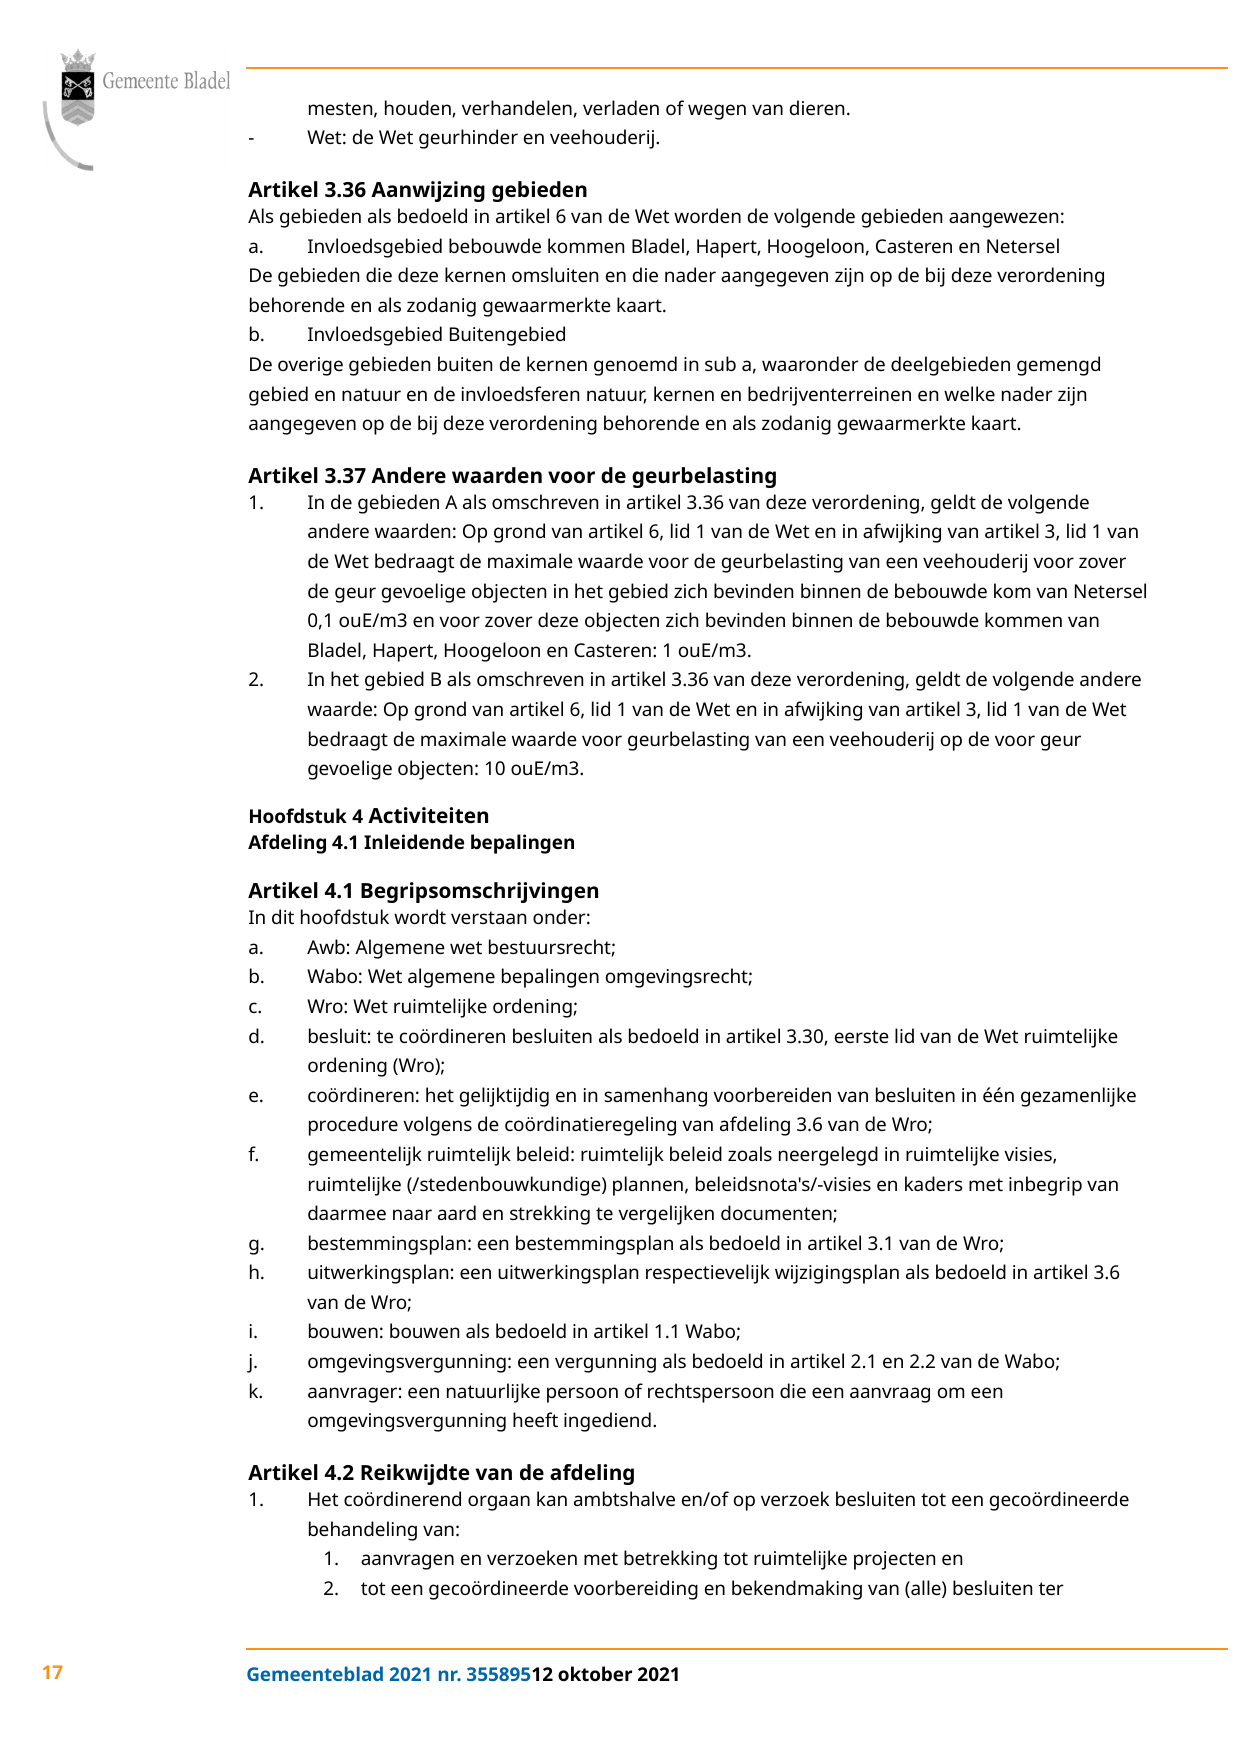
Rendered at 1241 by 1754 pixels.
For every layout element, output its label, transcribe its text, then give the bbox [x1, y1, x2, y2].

list Invloedsgebied bebouwde kommen Bladel, Hapert, Hoogeloon, Casteren en Netersel [248, 233, 1152, 258]
list In het gebied B als omschreven in artikel 3.36 van deze verordening, geldt de volgende andere waarde: Op grond van artikel 6, lid 1 van de Wet en in afwijking van artikel 3, lid 1 van de Wet bedraagt de maximale waarde voor geurbelasting van een veehouderij op de voor geur gevoelige objecten: 10 ouE/m3. [248, 667, 1152, 781]
list omgevingsvergunning: een vergunning als bedoeld in artikel 2.1 en 2.2 van de Wabo; [248, 1348, 1152, 1374]
list aanvrager: een natuurlijke persoon of rechtspersoon die een aanvraag om een omgevingsvergunning heeft ingediend. [248, 1378, 1152, 1433]
list Het coördinerend orgaan kan ambtshalve en/of op verzoek besluiten tot een gecoördineerde behandeling van: [248, 1486, 1152, 1542]
list coördineren: het gelijktijdig en in samenhang voorbereiden van besluiten in één gezamenlijke procedure volgens de coördinatieregeling van afdeling 3.6 van de Wro; [248, 1082, 1152, 1137]
list Wet: de Wet geurhinder en veehouderij. [248, 124, 1152, 150]
text Artikel 4.1 Begripsomschrijvingen [248, 876, 1152, 904]
list tot een gecoördineerde voorbereiding en bekendmaking van (alle) besluiten ter [323, 1575, 1152, 1601]
list aanvragen en verzoeken met betrekking tot ruimtelijke projecten en [323, 1545, 1152, 1571]
list uitwerkingsplan: een uitwerkingsplan respectievelijk wijzigingsplan als bedoeld in artikel 3.6 van de Wro; [248, 1259, 1152, 1315]
picture [41, 47, 231, 172]
text De overige gebieden buiten de kernen genoemd in sub a, waaronder de deelgebieden gemengd gebied en natuur en de invloedsferen natuur, kernen en bedrijventerreinen en welke nader zijn aangegeven op de bij deze verordening behorende en als zodanig gewaarmerkte kaart. [248, 351, 1152, 436]
text Artikel 3.36 Aanwijzing gebieden [248, 175, 1152, 203]
list Wro: Wet ruimtelijke ordening; [248, 993, 1152, 1019]
text De gebieden die deze kernen omsluiten en die nader aangegeven zijn op de bij deze verordening behorende en als zodanig gewaarmerkte kaart. [248, 262, 1152, 318]
text Hoofdstuk 4 Activiteiten [248, 801, 1152, 829]
list bestemmingsplan: een bestemmingsplan als bedoeld in artikel 3.1 van de Wro; [248, 1230, 1152, 1256]
text Artikel 3.37 Andere waarden voor de geurbelasting [248, 461, 1152, 489]
list mesten, houden, verhandelen, verladen of wegen van dieren. [248, 95, 1152, 121]
list besluit: te coördineren besluiten als bedoeld in artikel 3.30, eerste lid van de Wet ruimtelijke ordening (Wro); [248, 1023, 1152, 1078]
list Wabo: Wet algemene bepalingen omgevingsrecht; [248, 964, 1152, 989]
list Awb: Algemene wet bestuursrecht; [248, 934, 1152, 960]
text In dit hoofdstuk wordt verstaan onder: [248, 904, 1152, 930]
text Artikel 4.2 Reikwijdte van de afdeling [248, 1458, 1152, 1486]
list In de gebieden A als omschreven in artikel 3.36 van deze verordening, geldt de volgende andere waarden: Op grond van artikel 6, lid 1 van de Wet en in afwijking van artikel 3, lid 1 van de Wet bedraagt de maximale waarde voor de geurbelasting van een veehouderij voor zover de geur gevoelige objecten in het gebied zich bevinden binnen de bebouwde kom van Netersel 0,1 ouE/m3 en voor zover deze objecten zich bevinden binnen de bebouwde kommen van Bladel, Hapert, Hoogeloon en Casteren: 1 ouE/m3. [248, 489, 1152, 663]
text Als gebieden als bedoeld in artikel 6 van de Wet worden de volgende gebieden aangewezen: [248, 203, 1152, 229]
list bouwen: bouwen als bedoeld in artikel 1.1 Wabo; [248, 1319, 1152, 1344]
list Invloedsgebied Buitengebied [248, 322, 1152, 347]
text Afdeling 4.1 Inleidende bepalingen [248, 829, 1152, 855]
list gemeentelijk ruimtelijk beleid: ruimtelijk beleid zoals neergelegd in ruimtelijke visies, ruimtelijke (/stedenbouwkundige) plannen, beleidsnota's/-visies en kaders met inbegrip van daarmee naar aard en strekking te vergelijken documenten; [248, 1141, 1152, 1226]
